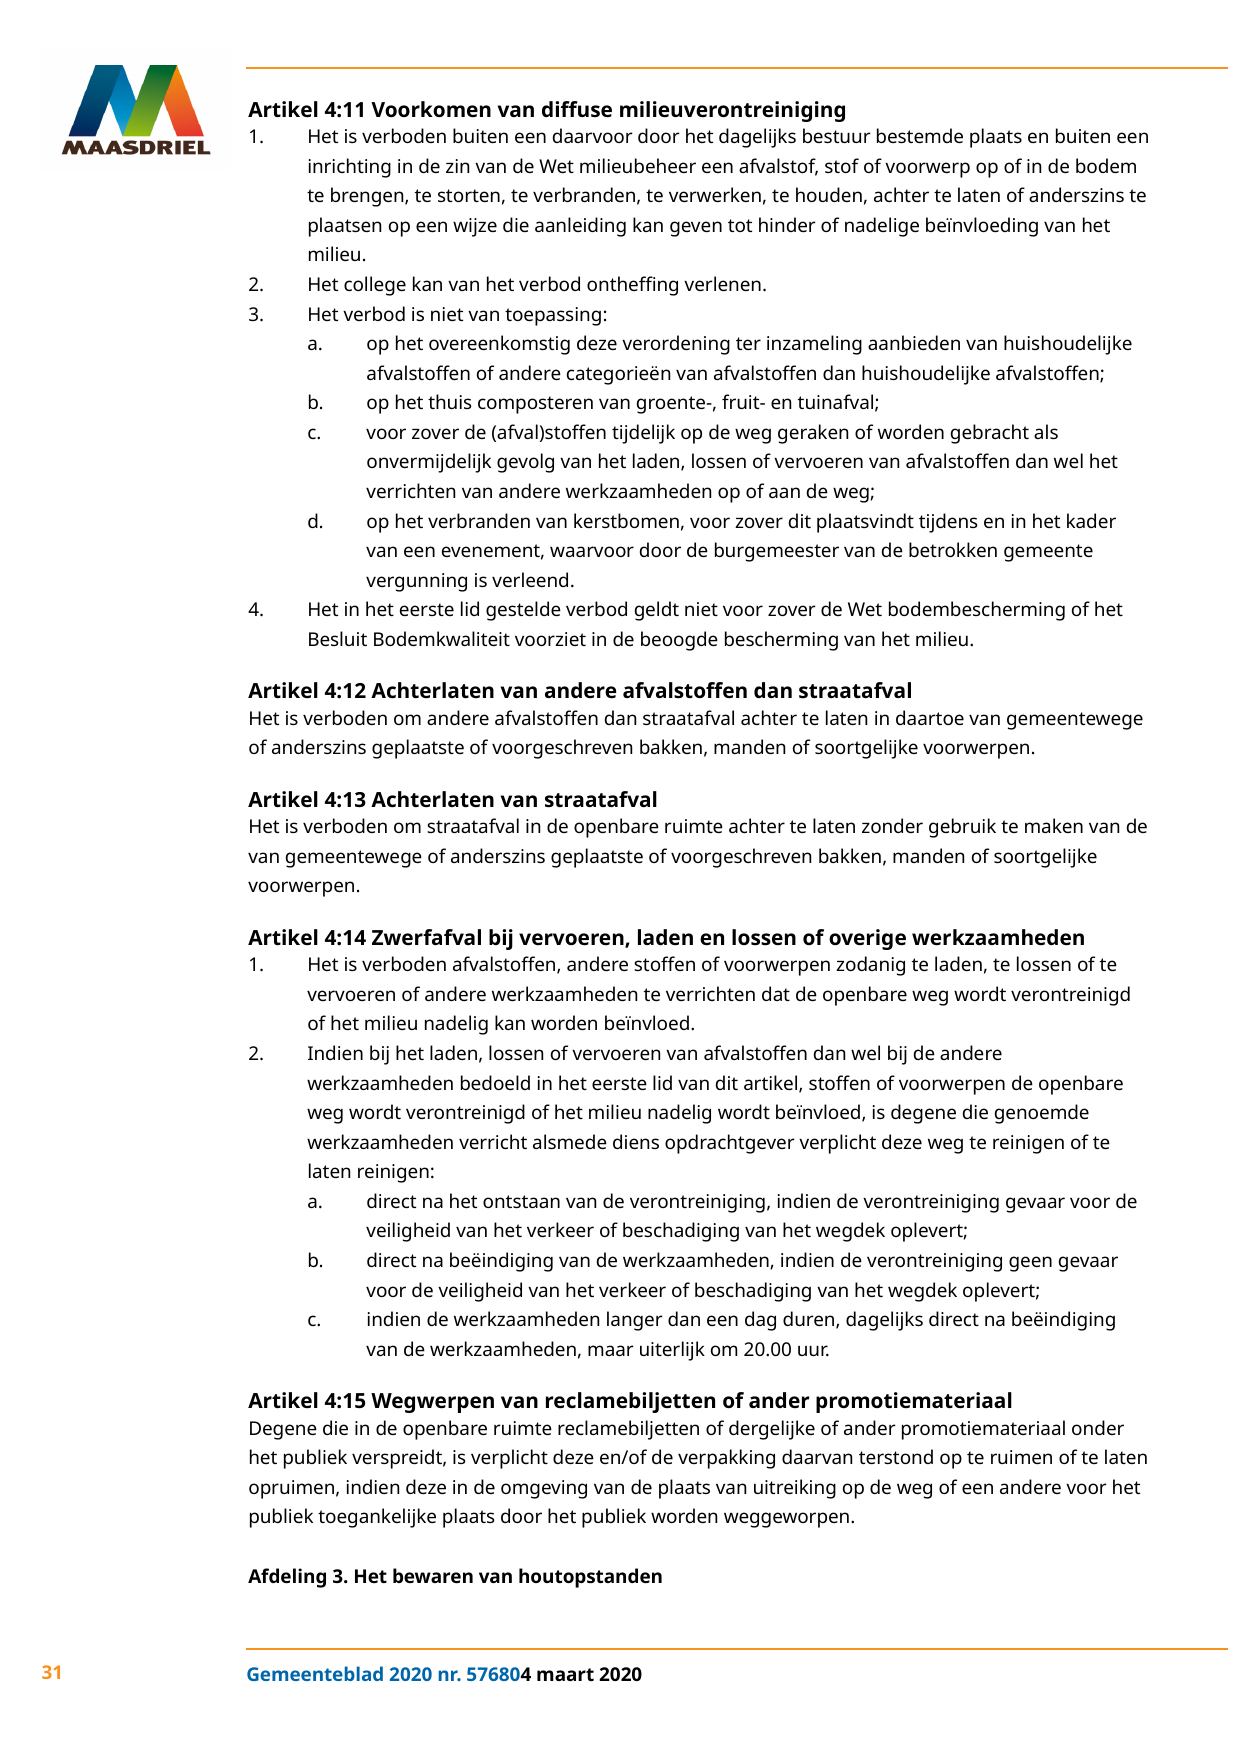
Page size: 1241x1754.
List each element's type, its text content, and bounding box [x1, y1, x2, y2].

list Het is verboden afvalstoffen, andere stoffen of voorwerpen zodanig te laden, te lossen of te vervoeren of andere werkzaamheden te verrichten dat de openbare weg wordt verontreinigd of het milieu nadelig kan worden beïnvloed. [248, 951, 1152, 1036]
list op het thuis composteren van groente-, fruit- en tuinafval; [307, 389, 1152, 415]
list Het verbod is niet van toepassing: [248, 301, 1152, 326]
text Het is verboden om andere afvalstoffen dan straatafval achter te laten in daartoe van gemeentewege of anderszins geplaatste of voorgeschreven bakken, manden of soortgelijke voorwerpen. [248, 705, 1152, 760]
text Artikel 4:15 Wegwerpen van reclamebiljetten of ander promotiemateriaal [248, 1386, 1152, 1415]
text Artikel 4:14 Zwerfafval bij vervoeren, laden en lossen of overige werkzaamheden [248, 923, 1152, 951]
text Artikel 4:13 Achterlaten van straatafval [248, 785, 1152, 813]
list Het college kan van het verbod ontheffing verlenen. [248, 271, 1152, 297]
text Het is verboden om straatafval in de openbare ruimte achter te laten zonder gebruik te maken van de van gemeentewege of anderszins geplaatste of voorgeschreven bakken, manden of soortgelijke voorwerpen. [248, 813, 1152, 898]
text Artikel 4:11 Voorkomen van diffuse milieuverontreiniging [248, 95, 1152, 123]
list Het in het eerste lid gestelde verbod geldt niet voor zover de Wet bodembescherming of het Besluit Bodemkwaliteit voorziet in de beoogde bescherming van het milieu. [248, 597, 1152, 652]
text Artikel 4:12 Achterlaten van andere afvalstoffen dan straatafval [248, 677, 1152, 705]
list direct na het ontstaan van de verontreiniging, indien de verontreiniging gevaar voor de veiligheid van het verkeer of beschadiging van het wegdek oplevert; [307, 1188, 1152, 1243]
list indien de werkzaamheden langer dan een dag duren, dagelijks direct na beëindiging van de werkzaamheden, maar uiterlijk om 20.00 uur. [307, 1306, 1152, 1362]
list op het overeenkomstig deze verordening ter inzameling aanbieden van huishoudelijke afvalstoffen of andere categorieën van afvalstoffen dan huishoudelijke afvalstoffen; [307, 330, 1152, 386]
list direct na beëindiging van de werkzaamheden, indien de verontreiniging geen gevaar voor de veiligheid van het verkeer of beschadiging van het wegdek oplevert; [307, 1247, 1152, 1303]
list Indien bij het laden, lossen of vervoeren van afvalstoffen dan wel bij de andere werkzaamheden bedoeld in het eerste lid van dit artikel, stoffen of voorwerpen de openbare weg wordt verontreinigd of het milieu nadelig wordt beïnvloed, is degene die genoemde werkzaamheden verricht alsmede diens opdrachtgever verplicht deze weg te reinigen of te laten reinigen: [248, 1040, 1152, 1184]
list voor zover de (afval)stoffen tijdelijk op de weg geraken of worden gebracht als onvermijdelijk gevolg van het laden, lossen of vervoeren van afvalstoffen dan wel het verrichten van andere werkzaamheden op of aan de weg; [307, 419, 1152, 504]
picture [41, 47, 231, 172]
text Degene die in de openbare ruimte reclamebiljetten of dergelijke of ander promotiemateriaal onder het publiek verspreidt, is verplicht deze en/of de verpakking daarvan terstond op te ruimen of te laten opruimen, indien deze in de omgeving van de plaats van uitreiking op de weg of een andere voor het publiek toegankelijke plaats door het publiek worden weggeworpen. [248, 1415, 1152, 1529]
list Het is verboden buiten een daarvoor door het dagelijks bestuur bestemde plaats en buiten een inrichting in de zin van de Wet milieubeheer een afvalstof, stof of voorwerp op of in de bodem te brengen, te storten, te verbranden, te verwerken, te houden, achter te laten of anderszins te plaatsen op een wijze die aanleiding kan geven tot hinder of nadelige beïnvloeding van het milieu. [248, 123, 1152, 267]
list op het verbranden van kerstbomen, voor zover dit plaatsvindt tijdens en in het kader van een evenement, waarvoor door de burgemeester van de betrokken gemeente vergunning is verleend. [307, 508, 1152, 593]
text Afdeling 3. Het bewaren van houtopstanden [248, 1563, 1152, 1588]
